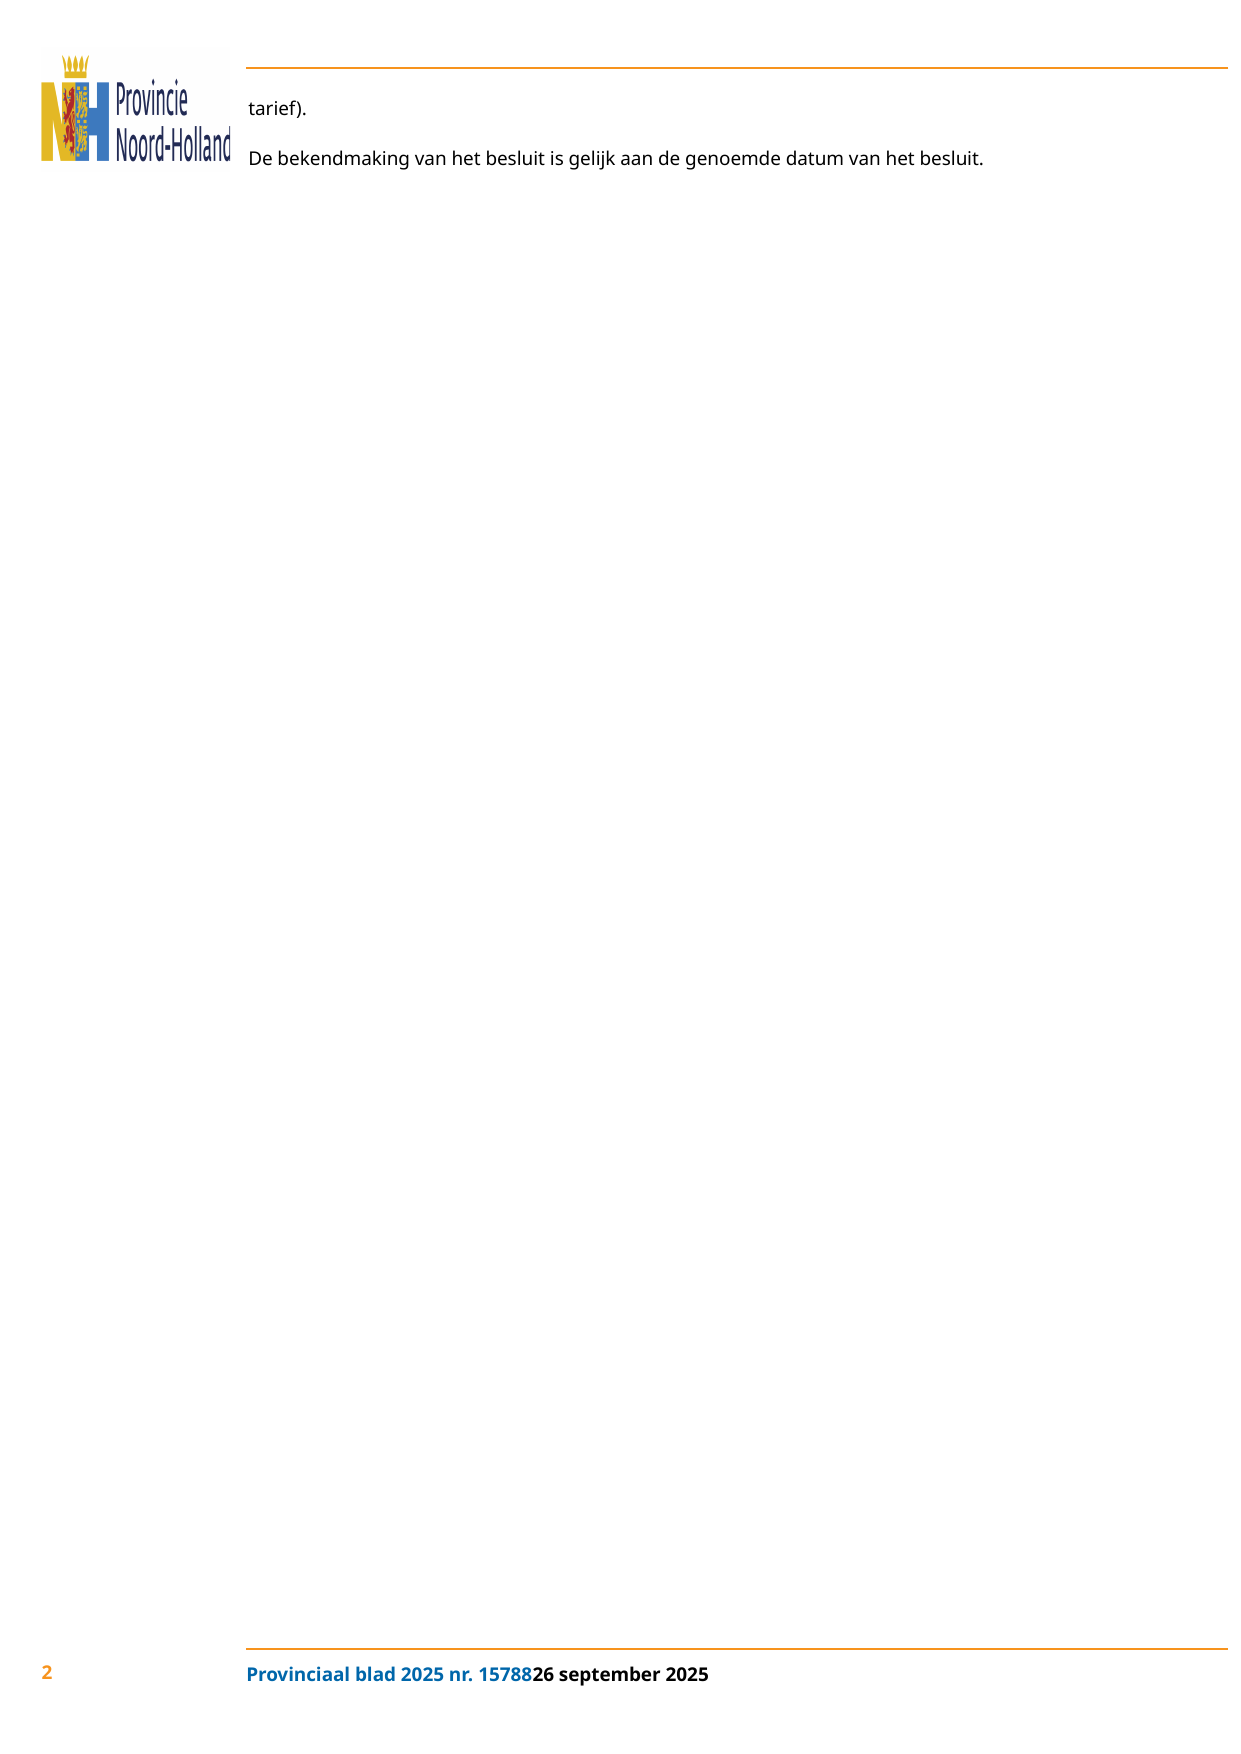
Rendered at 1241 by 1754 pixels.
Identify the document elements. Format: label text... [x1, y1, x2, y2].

text tarief). [248, 95, 1152, 121]
text De bekendmaking van het besluit is gelijk aan de genoemde datum van het besluit. [248, 145, 1152, 171]
picture [41, 47, 231, 172]
